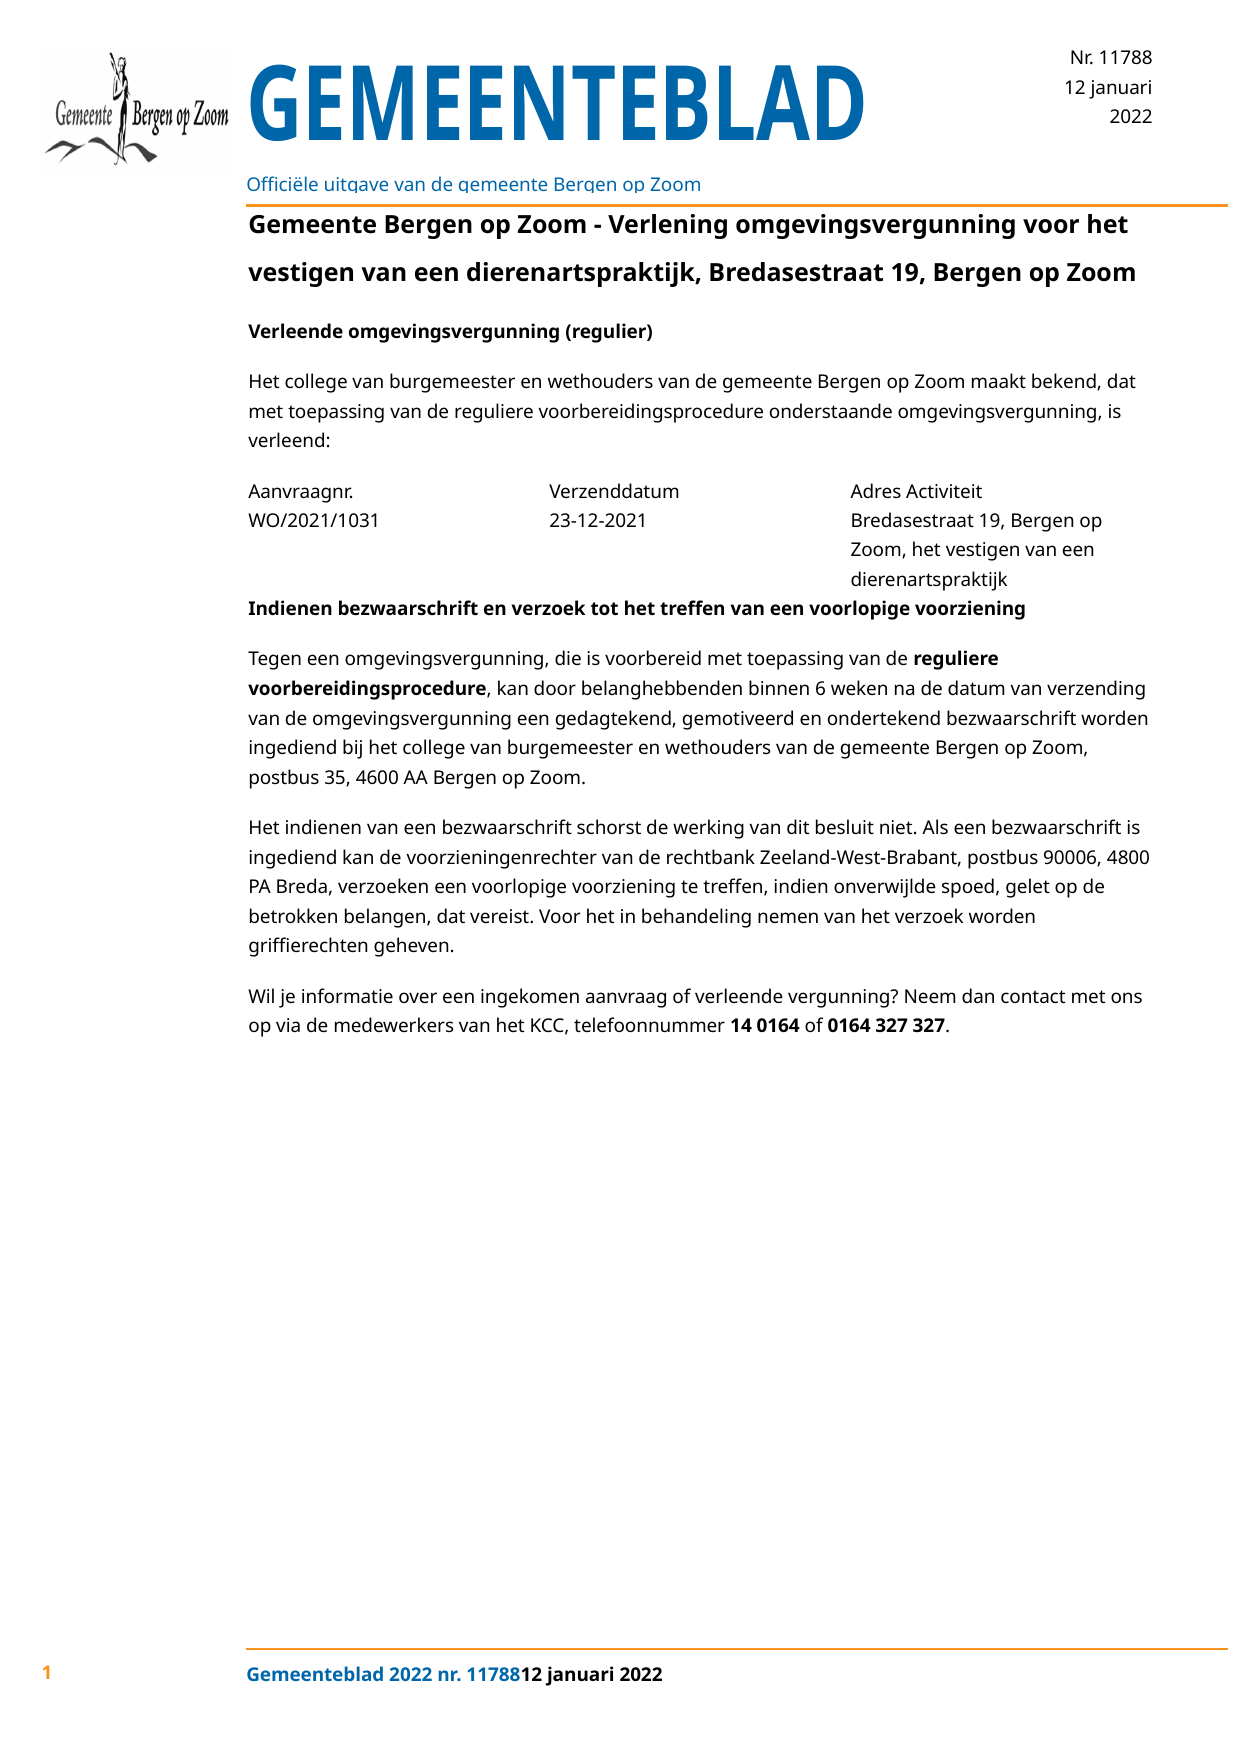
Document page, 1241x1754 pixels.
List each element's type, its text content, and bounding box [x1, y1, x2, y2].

text Het college van burgemeester en wethouders van de gemeente Bergen op Zoom maakt bekend, dat met toepassing van de reguliere voorbereidingsprocedure onderstaande omgevingsvergunning, is verleend: [248, 368, 1152, 453]
text Het indienen van een bezwaarschrift schorst de werking van dit besluit niet. Als een bezwaarschrift is ingediend kan de voorzieningenrechter van de rechtbank Zeeland-West-Brabant, postbus 90006, 4800 PA Breda, verzoeken een voorlopige voorziening te treffen, indien onverwijlde spoed, gelet op de betrokken belangen, dat vereist. Voor het in behandeling nemen van het verzoek worden griffierechten geheven. [248, 814, 1152, 958]
table_header Aanvraagnr. [248, 478, 549, 504]
table_header Verzenddatum [549, 478, 850, 504]
text Indienen bezwaarschrift en verzoek tot het treffen van een voorlopige voorziening [248, 595, 1152, 621]
table_header WO/2021/1031 [248, 507, 549, 592]
text Tegen een omgevingsvergunning, die is voorbereid met toepassing van de reguliere voorbereidingsprocedure, kan door belanghebbenden binnen 6 weken na de datum van verzending van de omgevingsvergunning een gedagtekend, gemotiveerd en ondertekend bezwaarschrift worden ingediend bij het college van burgemeester en wethouders van de gemeente Bergen op Zoom, postbus 35, 4600 AA Bergen op Zoom. [248, 646, 1152, 790]
text Gemeente Bergen op Zoom - Verlening omgevingsvergunning voor het vestigen van een dierenartspraktijk, Bredasestraat 19, Bergen op Zoom [248, 207, 1152, 288]
text Wil je informatie over een ingekomen aanvraag of verleende vergunning? Neem dan contact met ons op via de medewerkers van het KCC, telefoonnummer 14 0164 of 0164 327 327. [248, 983, 1152, 1038]
table_header Adres Activiteit [850, 478, 1152, 504]
text Verleende omgevingsvergunning (regulier) [248, 318, 1152, 344]
table_header Bredasestraat 19, Bergen op Zoom, het vestigen van een dierenartspraktijk [850, 507, 1152, 592]
picture [41, 47, 231, 172]
table_header 23-12-2021 [549, 507, 850, 592]
